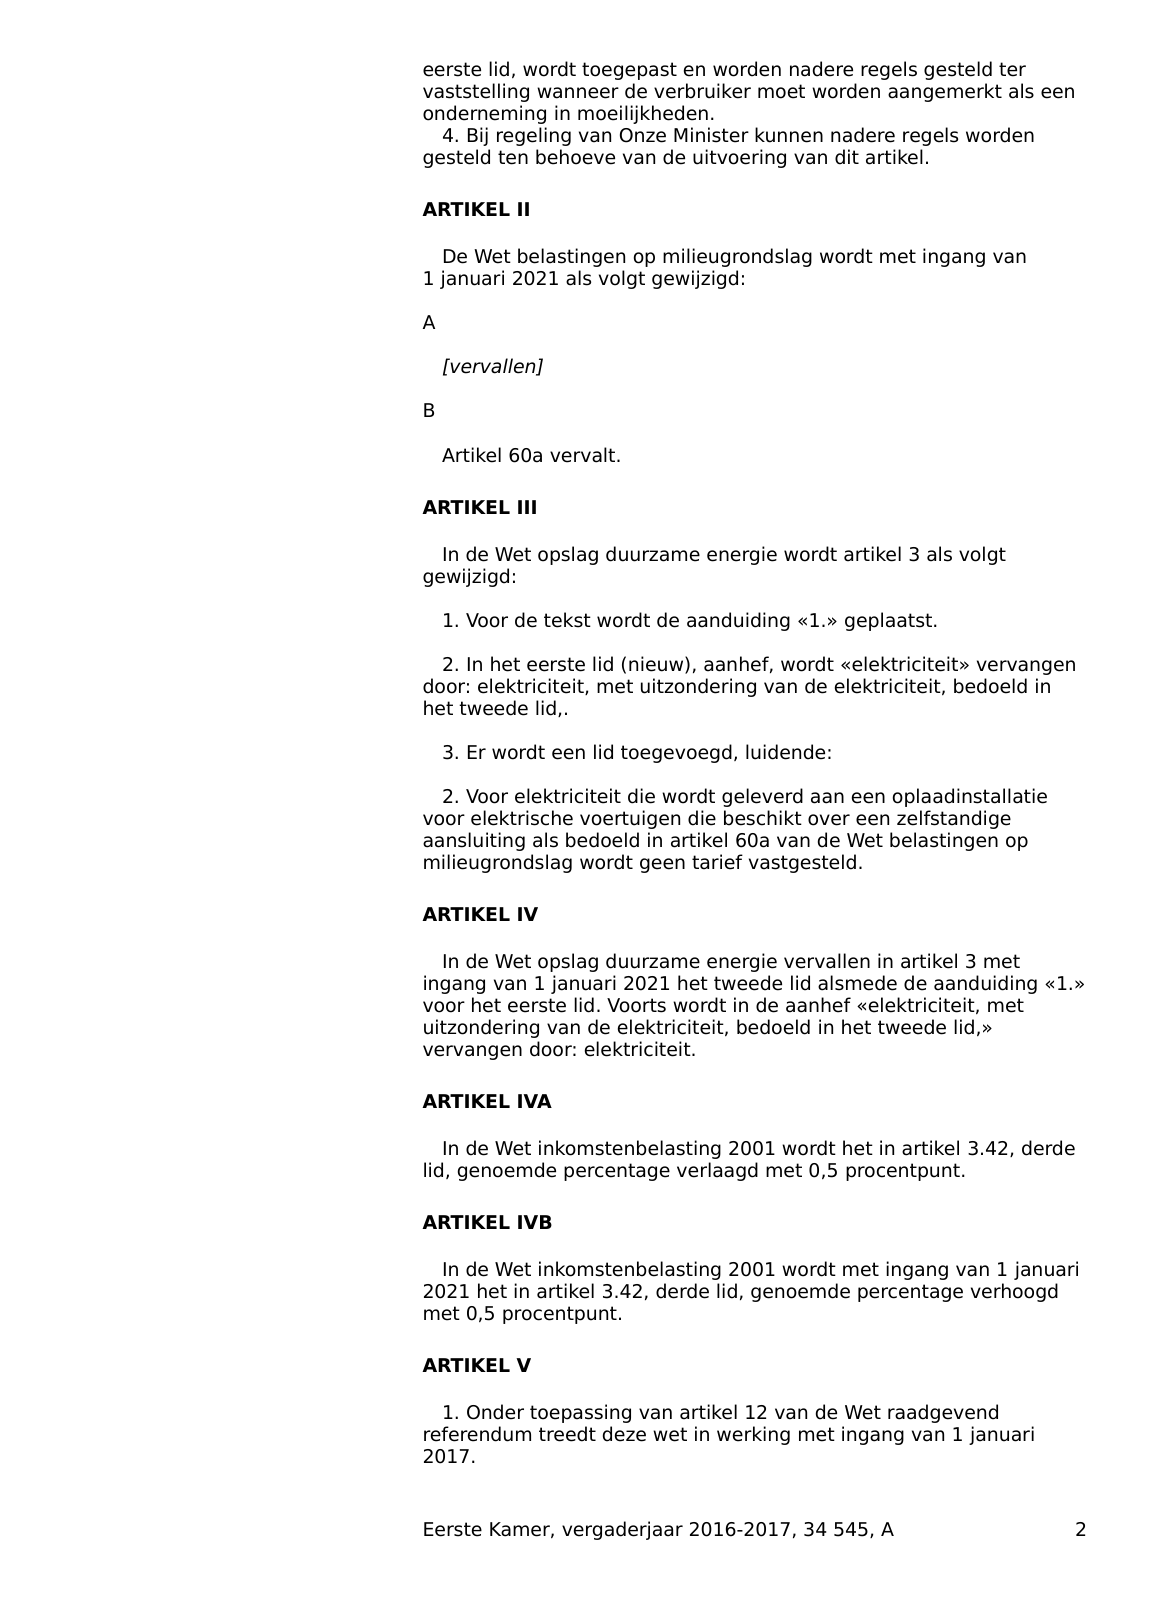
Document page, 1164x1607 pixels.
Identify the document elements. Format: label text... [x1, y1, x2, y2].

text In de Wet opslag duurzame energie vervallen in artikel 3 met ingang van 1 januari 2021 het tweede lid alsmede de aanduiding «1.» voor het eerste lid. Voorts wordt in de aanhef «elektriciteit, met uitzondering van de elektriciteit, bedoeld in het tweede lid,» vervangen door: elektriciteit. [422, 951, 1087, 1061]
text eerste lid, wordt toegepast en worden nadere regels gesteld ter vaststelling wanneer de verbruiker moet worden aangemerkt als een onderneming in moeilijkheden. [422, 59, 1087, 125]
subtitle ARTIKEL V [422, 1355, 1087, 1377]
text 4. Bij regeling van Onze Minister kunnen nadere regels worden gesteld ten behoeve van de uitvoering van dit artikel. [422, 125, 1087, 169]
text 2. In het eerste lid (nieuw), aanhef, wordt «elektriciteit» vervangen door: elektriciteit, met uitzondering van de elektriciteit, bedoeld in het tweede lid,. [422, 654, 1087, 720]
text Artikel 60a vervalt. [422, 444, 1087, 467]
text 3. Er wordt een lid toegevoegd, luidende: [422, 742, 1087, 764]
subtitle ARTIKEL IV [422, 904, 1087, 926]
subtitle ARTIKEL IVA [422, 1091, 1087, 1113]
text In de Wet inkomstenbelasting 2001 wordt het in artikel 3.42, derde lid, genoemde percentage verlaagd met 0,5 procentpunt. [422, 1138, 1087, 1182]
text 1. Voor de tekst wordt de aanduiding «1.» geplaatst. [422, 610, 1087, 632]
text 1. Onder toepassing van artikel 12 van de Wet raadgevend referendum treedt deze wet in werking met ingang van 1 januari 2017. [422, 1402, 1087, 1468]
text B [422, 400, 1087, 422]
text [vervallen] [422, 356, 1087, 378]
subtitle ARTIKEL IVB [422, 1212, 1087, 1234]
text In de Wet opslag duurzame energie wordt artikel 3 als volgt gewijzigd: [422, 543, 1087, 587]
text In de Wet inkomstenbelasting 2001 wordt met ingang van 1 januari 2021 het in artikel 3.42, derde lid, genoemde percentage verhoogd met 0,5 procentpunt. [422, 1259, 1087, 1325]
subtitle ARTIKEL III [422, 497, 1087, 518]
text 2. Voor elektriciteit die wordt geleverd aan een oplaadinstallatie voor elektrische voertuigen die beschikt over een zelfstandige aansluiting als bedoeld in artikel 60a van de Wet belastingen op milieugrondslag wordt geen tarief vastgesteld. [422, 786, 1087, 874]
subtitle ARTIKEL II [422, 199, 1087, 221]
text De Wet belastingen op milieugrondslag wordt met ingang van 1 januari 2021 als volgt gewijzigd: [422, 246, 1087, 290]
text A [422, 312, 1087, 334]
